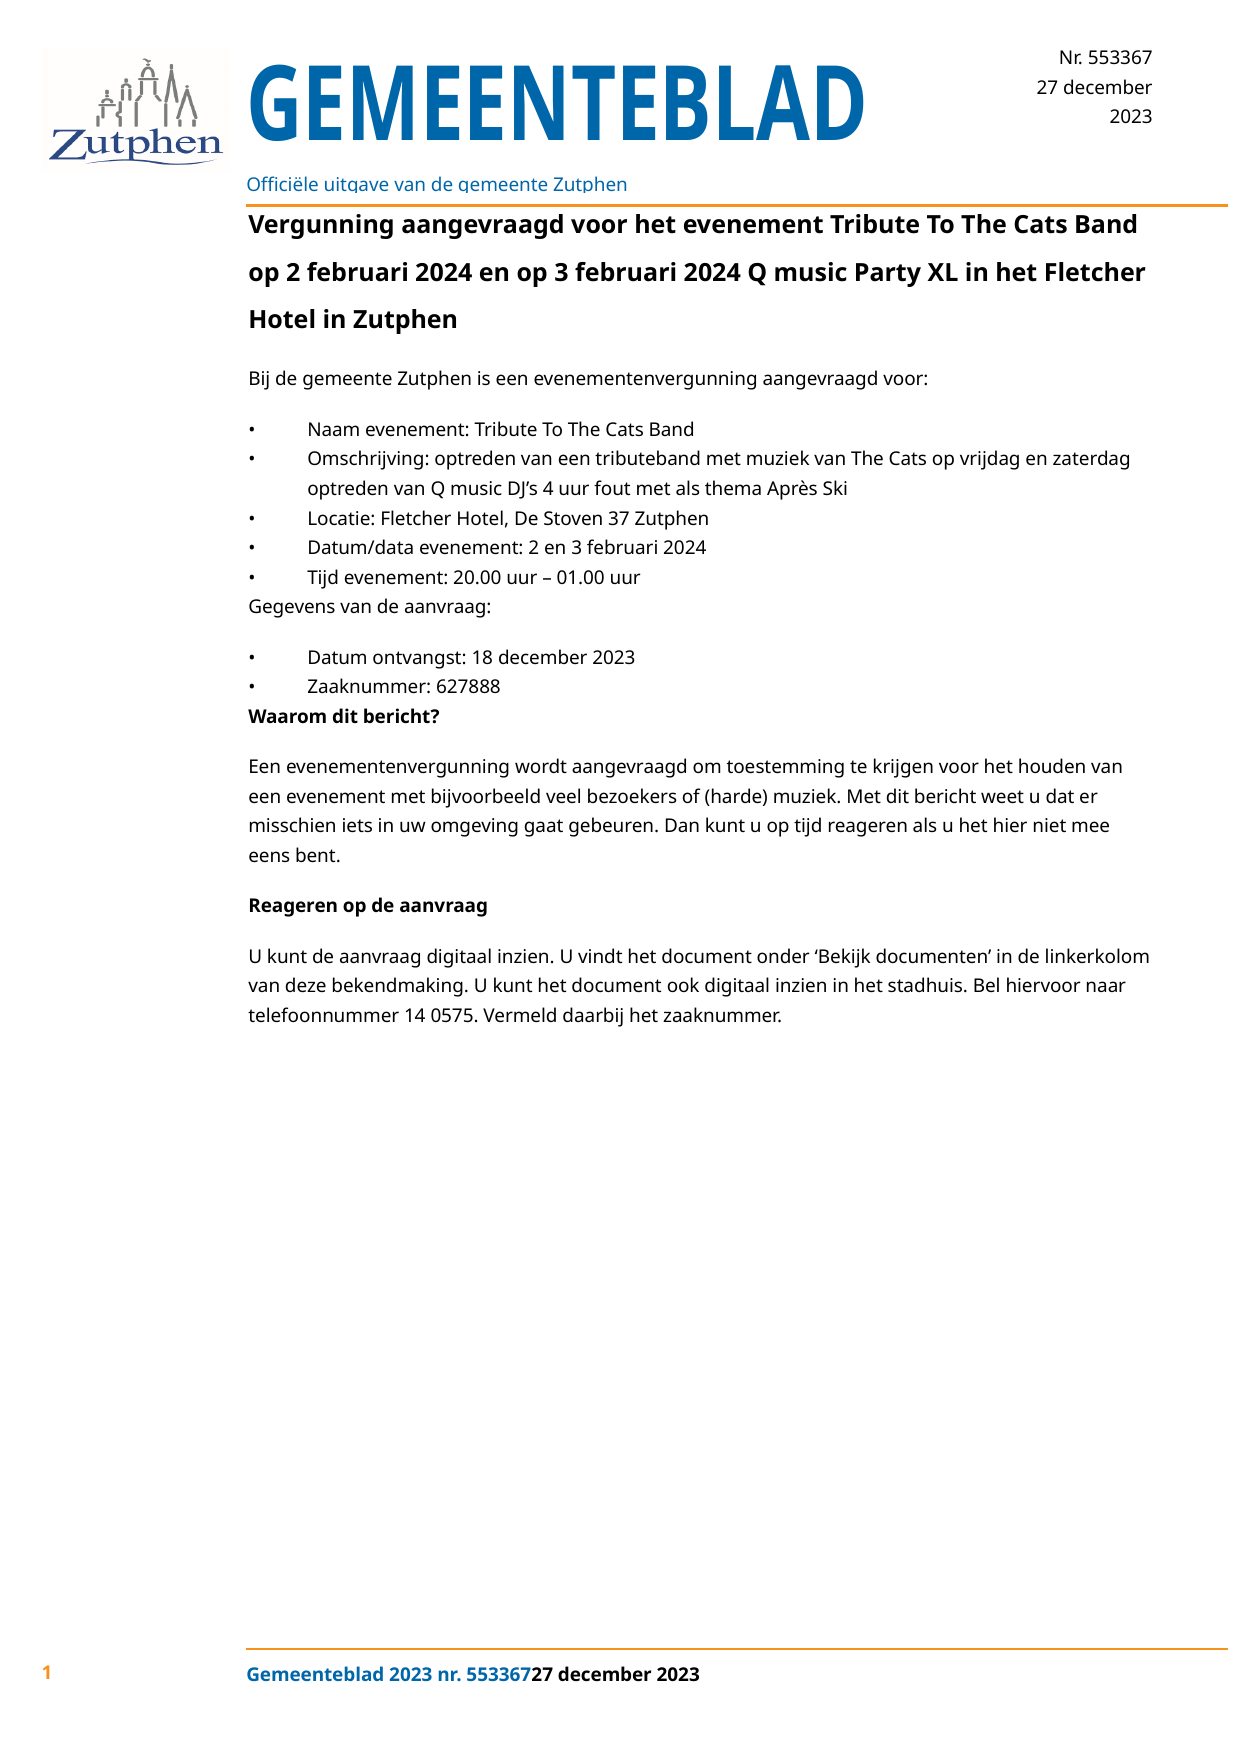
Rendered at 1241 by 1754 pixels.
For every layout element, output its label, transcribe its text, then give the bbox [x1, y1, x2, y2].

list Datum/data evenement: 2 en 3 februari 2024 [248, 534, 1152, 560]
picture [41, 47, 231, 172]
text Vergunning aangevraagd voor het evenement Tribute To The Cats Band op 2 februari 2024 en op 3 februari 2024 Q music Party XL in het Fletcher Hotel in Zutphen [248, 207, 1152, 336]
text Bij de gemeente Zutphen is een evenementenvergunning aangevraagd voor: [248, 366, 1152, 391]
text Reageren op de aanvraag [248, 893, 1152, 918]
text Een evenementenvergunning wordt aangevraagd om toestemming te krijgen voor het houden van een evenement met bijvoorbeeld veel bezoekers of (harde) muziek. Met dit bericht weet u dat er misschien iets in uw omgeving gaat gebeuren. Dan kunt u op tijd reageren als u het hier niet mee eens bent. [248, 753, 1152, 868]
list Naam evenement: Tribute To The Cats Band [248, 416, 1152, 442]
list Zaaknummer: 627888 [248, 673, 1152, 699]
text Waarom dit bericht? [248, 703, 1152, 729]
list Omschrijving: optreden van een tributeband met muziek van The Cats op vrijdag en zaterdag optreden van Q music DJ’s 4 uur fout met als thema Après Ski [248, 446, 1152, 501]
list Datum ontvangst: 18 december 2023 [248, 644, 1152, 669]
text U kunt de aanvraag digitaal inzien. U vindt het document onder ‘Bekijk documenten’ in de linkerkolom van deze bekendmaking. U kunt het document ook digitaal inzien in het stadhuis. Bel hiervoor naar telefoonnummer 14 0575. Vermeld daarbij het zaaknummer. [248, 943, 1152, 1028]
list Locatie: Fletcher Hotel, De Stoven 37 Zutphen [248, 505, 1152, 530]
text Gegevens van de aanvraag: [248, 593, 1152, 619]
list Tijd evenement: 20.00 uur – 01.00 uur [248, 564, 1152, 589]
